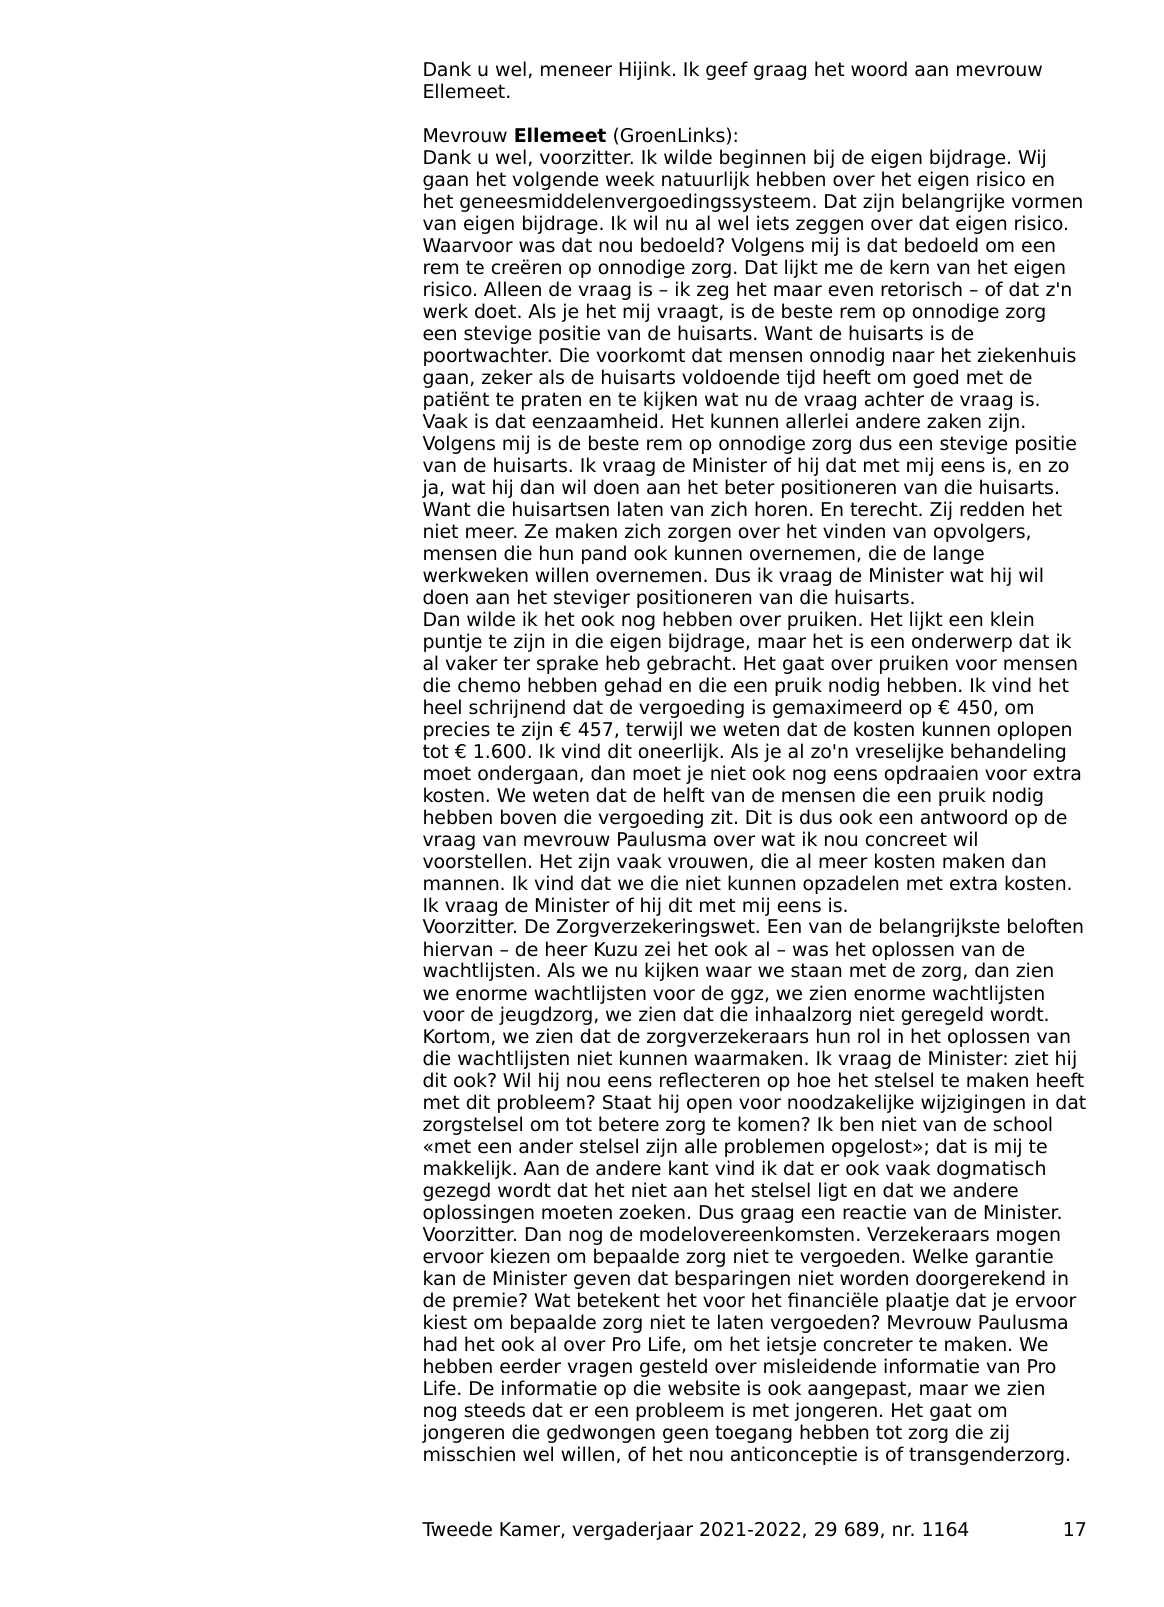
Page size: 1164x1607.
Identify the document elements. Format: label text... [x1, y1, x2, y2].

text Mevrouw Ellemeet (GroenLinks): [422, 125, 1087, 147]
text Voorzitter. De Zorgverzekeringswet. Een van de belangrijkste beloften hiervan – de heer Kuzu zei het ook al – was het oplossen van de wachtlijsten. Als we nu kijken waar we staan met de zorg, dan zien we enorme wachtlijsten voor de ggz, we zien enorme wachtlijsten voor de jeugdzorg, we zien dat die inhaalzorg niet geregeld wordt. Kortom, we zien dat de zorgverzekeraars hun rol in het oplossen van die wachtlijsten niet kunnen waarmaken. Ik vraag de Minister: ziet hij dit ook? Wil hij nou eens reflecteren op hoe het stelsel te maken heeft met dit probleem? Staat hij open voor noodzakelijke wijzigingen in dat zorgstelsel om tot betere zorg te komen? Ik ben niet van de school «met een ander stelsel zijn alle problemen opgelost»; dat is mij te makkelijk. Aan de andere kant vind ik dat er ook vaak dogmatisch gezegd wordt dat het niet aan het stelsel ligt en dat we andere oplossingen moeten zoeken. Dus graag een reactie van de Minister. [422, 916, 1087, 1224]
text Dank u wel, voorzitter. Ik wilde beginnen bij de eigen bijdrage. Wij gaan het volgende week natuurlijk hebben over het eigen risico en het geneesmiddelenvergoedingssysteem. Dat zijn belangrijke vormen van eigen bijdrage. Ik wil nu al wel iets zeggen over dat eigen risico. Waarvoor was dat nou bedoeld? Volgens mij is dat bedoeld om een rem te creëren op onnodige zorg. Dat lijkt me de kern van het eigen risico. Alleen de vraag is – ik zeg het maar even retorisch – of dat z'n werk doet. Als je het mij vraagt, is de beste rem op onnodige zorg een stevige positie van de huisarts. Want de huisarts is de poortwachter. Die voorkomt dat mensen onnodig naar het ziekenhuis gaan, zeker als de huisarts voldoende tijd heeft om goed met de patiënt te praten en te kijken wat nu de vraag achter de vraag is. Vaak is dat eenzaamheid. Het kunnen allerlei andere zaken zijn. Volgens mij is de beste rem op onnodige zorg dus een stevige positie van de huisarts. Ik vraag de Minister of hij dat met mij eens is, en zo ja, wat hij dan wil doen aan het beter positioneren van die huisarts. Want die huisartsen laten van zich horen. En terecht. Zij redden het niet meer. Ze maken zich zorgen over het vinden van opvolgers, mensen die hun pand ook kunnen overnemen, die de lange werkweken willen overnemen. Dus ik vraag de Minister wat hij wil doen aan het steviger positioneren van die huisarts. [422, 147, 1087, 609]
text Dank u wel, meneer Hijink. Ik geef graag het woord aan mevrouw Ellemeet. [422, 59, 1087, 103]
text Dan wilde ik het ook nog hebben over pruiken. Het lijkt een klein puntje te zijn in die eigen bijdrage, maar het is een onderwerp dat ik al vaker ter sprake heb gebracht. Het gaat over pruiken voor mensen die chemo hebben gehad en die een pruik nodig hebben. Ik vind het heel schrijnend dat de vergoeding is gemaximeerd op € 450, om precies te zijn € 457, terwijl we weten dat de kosten kunnen oplopen tot € 1.600. Ik vind dit oneerlijk. Als je al zo'n vreselijke behandeling moet ondergaan, dan moet je niet ook nog eens opdraaien voor extra kosten. We weten dat de helft van de mensen die een pruik nodig hebben boven die vergoeding zit. Dit is dus ook een antwoord op de vraag van mevrouw Paulusma over wat ik nou concreet wil voorstellen. Het zijn vaak vrouwen, die al meer kosten maken dan mannen. Ik vind dat we die niet kunnen opzadelen met extra kosten. Ik vraag de Minister of hij dit met mij eens is. [422, 609, 1087, 916]
text Voorzitter. Dan nog de modelovereenkomsten. Verzekeraars mogen ervoor kiezen om bepaalde zorg niet te vergoeden. Welke garantie kan de Minister geven dat besparingen niet worden doorgerekend in de premie? Wat betekent het voor het financiële plaatje dat je ervoor kiest om bepaalde zorg niet te laten vergoeden? Mevrouw Paulusma had het ook al over Pro Life, om het ietsje concreter te maken. We hebben eerder vragen gesteld over misleidende informatie van Pro Life. De informatie op die website is ook aangepast, maar we zien nog steeds dat er een probleem is met jongeren. Het gaat om jongeren die gedwongen geen toegang hebben tot zorg die zij misschien wel willen, of het nou anticonceptie is of transgenderzorg. [422, 1224, 1087, 1466]
